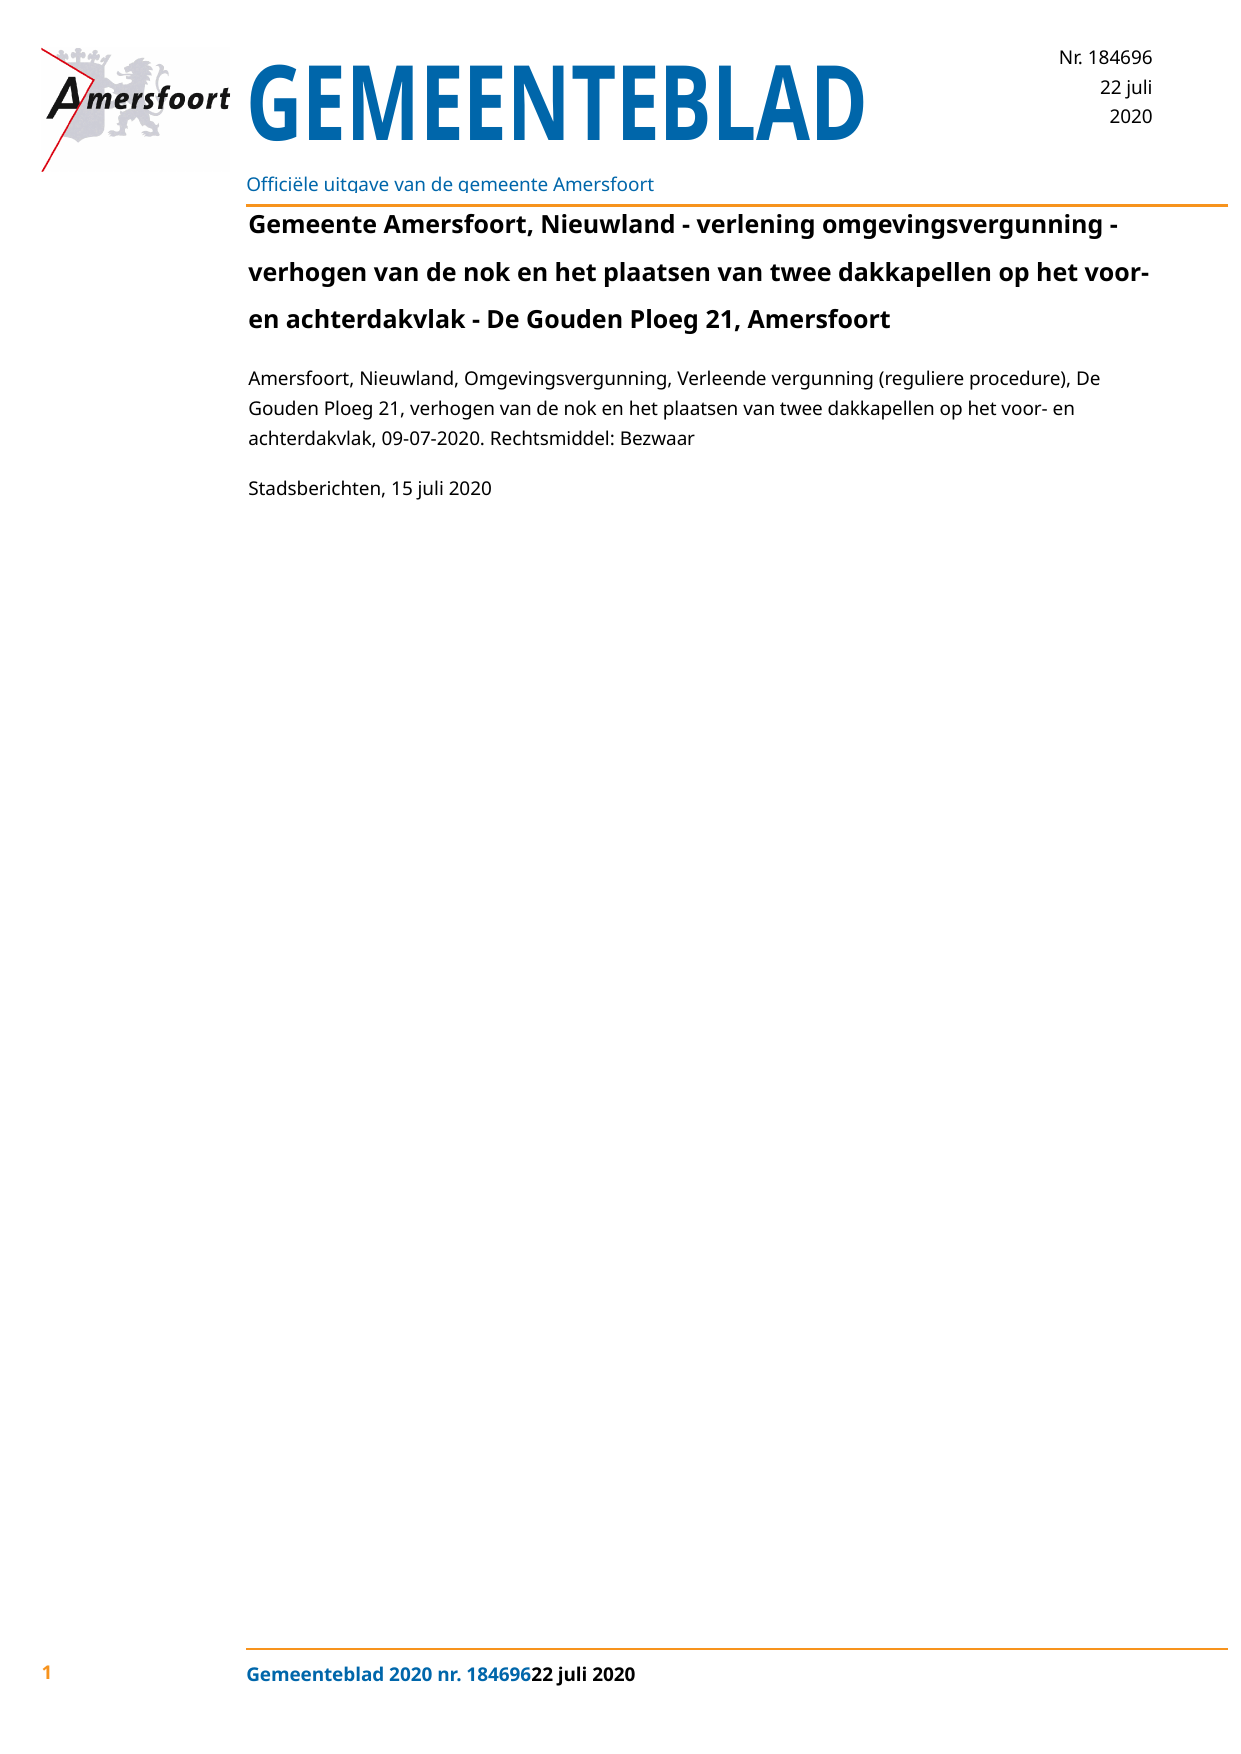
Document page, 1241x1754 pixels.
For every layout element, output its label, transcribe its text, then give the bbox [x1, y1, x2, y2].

text Amersfoort, Nieuwland, Omgevingsvergunning, Verleende vergunning (reguliere procedure), De Gouden Ploeg 21, verhogen van de nok en het plaatsen van twee dakkapellen op het voor- en achterdakvlak, 09-07-2020. Rechtsmiddel: Bezwaar [248, 366, 1152, 450]
text Gemeente Amersfoort, Nieuwland - verlening omgevingsvergunning - verhogen van de nok en het plaatsen van twee dakkapellen op het voor- en achterdakvlak - De Gouden Ploeg 21, Amersfoort [248, 207, 1152, 336]
text Stadsberichten, 15 juli 2020 [248, 475, 1152, 501]
picture [41, 47, 231, 172]
